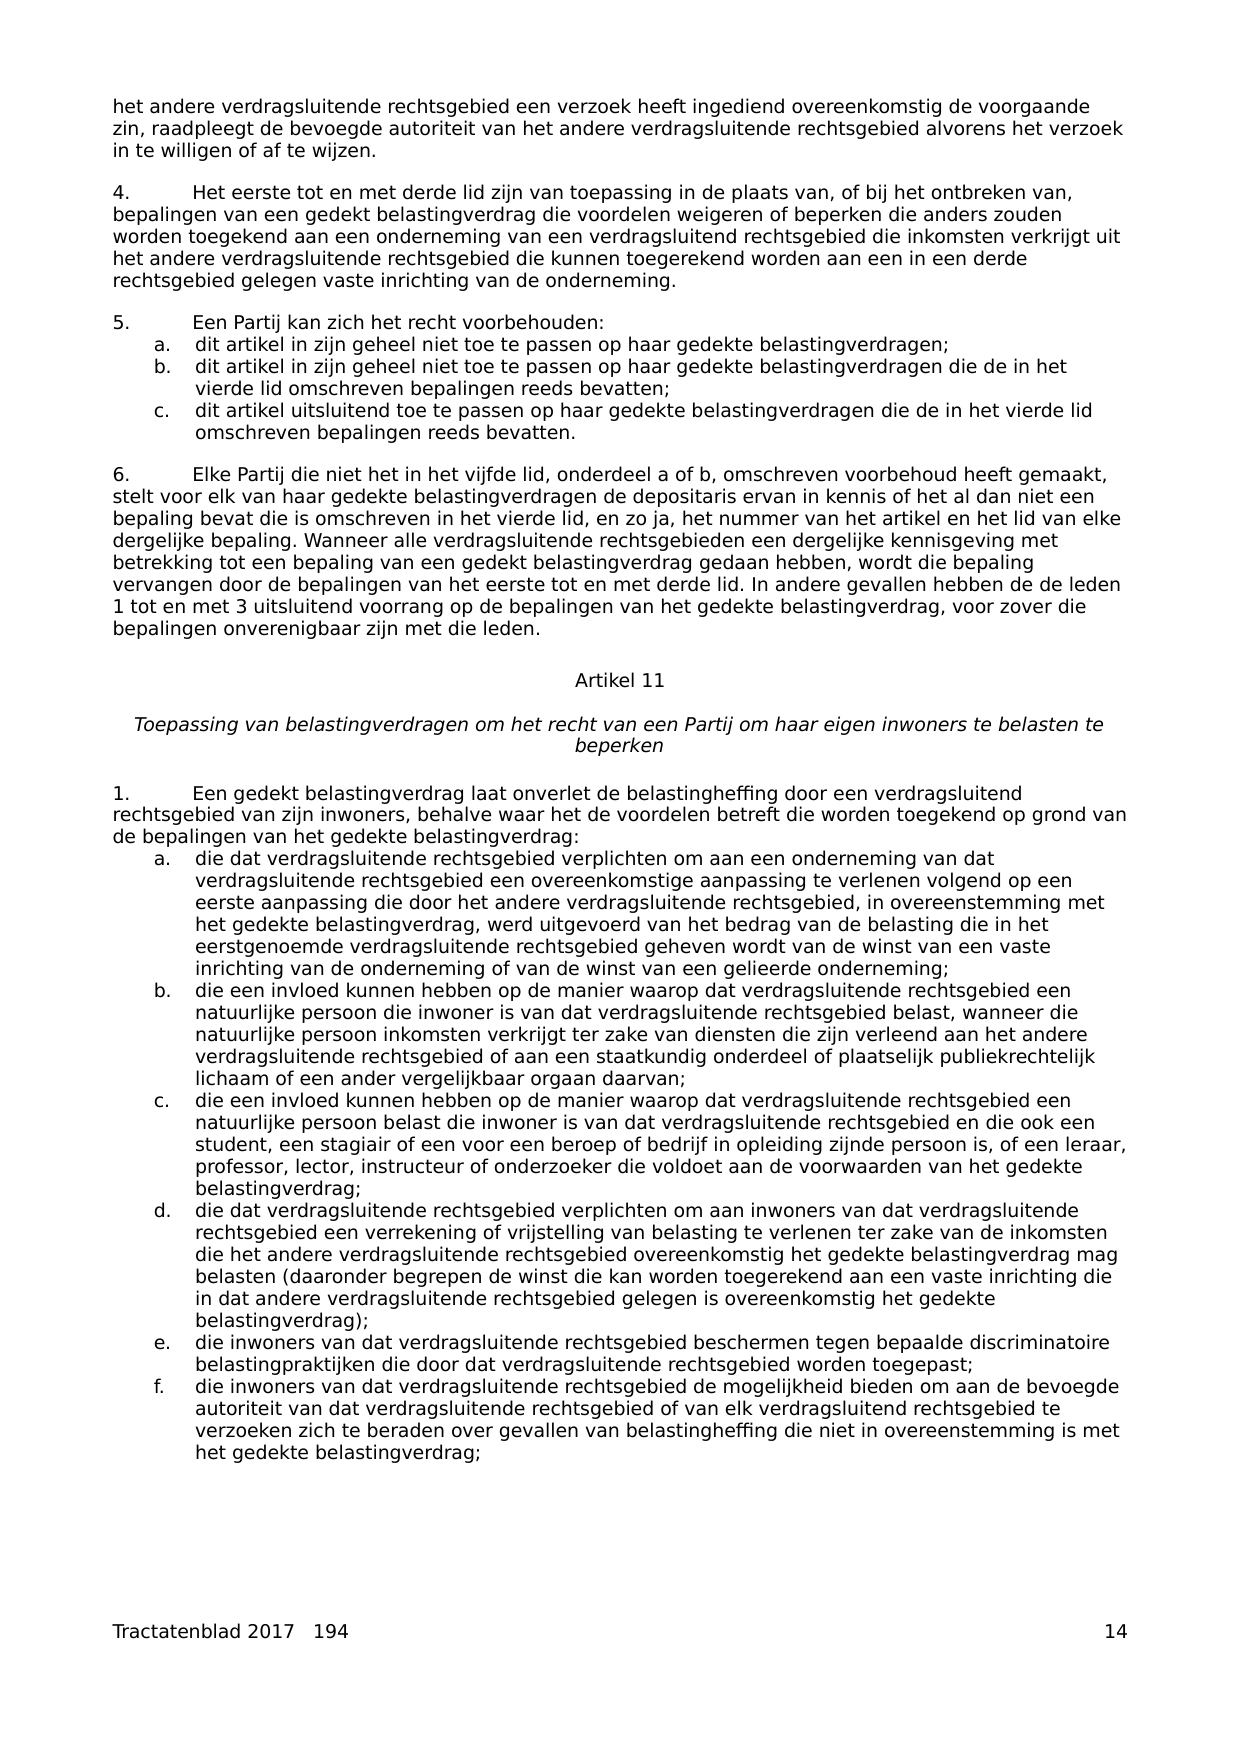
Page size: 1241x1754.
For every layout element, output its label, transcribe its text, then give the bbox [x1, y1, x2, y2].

text c. dit artikel uitsluitend toe te passen op haar gedekte belastingverdragen die de in het vierde lid omschreven bepalingen reeds bevatten. [153, 400, 1128, 444]
text c. die een invloed kunnen hebben op de manier waarop dat verdragsluitende rechtsgebied een natuurlijke persoon belast die inwoner is van dat verdragsluitende rechtsgebied en die ook een student, een stagiair of een voor een beroep of bedrijf in opleiding zijnde persoon is, of een leraar, professor, lector, instructeur of onderzoeker die voldoet aan de voorwaarden van het gedekte belastingverdrag; [153, 1090, 1128, 1200]
text 1. Een gedekt belastingverdrag laat onverlet de belastingheffing door een verdragsluitend rechtsgebied van zijn inwoners, behalve waar het de voordelen betreft die worden toegekend op grond van de bepalingen van het gedekte belastingverdrag: [112, 782, 1128, 848]
text b. dit artikel in zijn geheel niet toe te passen op haar gedekte belastingverdragen die de in het vierde lid omschreven bepalingen reeds bevatten; [153, 356, 1128, 400]
subtitle Artikel 11 Toepassing van belastingverdragen om het recht van een Partij om haar eigen inwoners te belasten te beperken [112, 669, 1128, 757]
text 6. Elke Partij die niet het in het vijfde lid, onderdeel a of b, omschreven voorbehoud heeft gemaakt, stelt voor elk van haar gedekte belastingverdragen de depositaris ervan in kennis of het al dan niet een bepaling bevat die is omschreven in het vierde lid, en zo ja, het nummer van het artikel en het lid van elke dergelijke bepaling. Wanneer alle verdragsluitende rechtsgebieden een dergelijke kennisgeving met betrekking tot een bepaling van een gedekt belastingverdrag gedaan hebben, wordt die bepaling vervangen door de bepalingen van het eerste tot en met derde lid. In andere gevallen hebben de de leden 1 tot en met 3 uitsluitend voorrang op de bepalingen van het gedekte belastingverdrag, voor zover die bepalingen onverenigbaar zijn met die leden. [112, 464, 1128, 639]
text 4. Het eerste tot en met derde lid zijn van toepassing in de plaats van, of bij het ontbreken van, bepalingen van een gedekt belastingverdrag die voordelen weigeren of beperken die anders zouden worden toegekend aan een onderneming van een verdragsluitend rechtsgebied die inkomsten verkrijgt uit het andere verdragsluitende rechtsgebied die kunnen toegerekend worden aan een in een derde rechtsgebied gelegen vaste inrichting van de onderneming. [112, 182, 1128, 292]
text e. die inwoners van dat verdragsluitende rechtsgebied beschermen tegen bepaalde discriminatoire belastingpraktijken die door dat verdragsluitende rechtsgebied worden toegepast; [153, 1332, 1128, 1376]
text d. die dat verdragsluitende rechtsgebied verplichten om aan inwoners van dat verdragsluitende rechtsgebied een verrekening of vrijstelling van belasting te verlenen ter zake van de inkomsten die het andere verdragsluitende rechtsgebied overeenkomstig het gedekte belastingverdrag mag belasten (daaronder begrepen de winst die kan worden toegerekend aan een vaste inrichting die in dat andere verdragsluitende rechtsgebied gelegen is overeenkomstig het gedekte belastingverdrag); [153, 1200, 1128, 1332]
text a. die dat verdragsluitende rechtsgebied verplichten om aan een onderneming van dat verdragsluitende rechtsgebied een overeenkomstige aanpassing te verlenen volgend op een eerste aanpassing die door het andere verdragsluitende rechtsgebied, in overeenstemming met het gedekte belastingverdrag, werd uitgevoerd van het bedrag van de belasting die in het eerstgenoemde verdragsluitende rechtsgebied geheven wordt van de winst van een vaste inrichting van de onderneming of van de winst van een gelieerde onderneming; [153, 848, 1128, 980]
text het andere verdragsluitende rechtsgebied een verzoek heeft ingediend overeenkomstig de voorgaande zin, raadpleegt de bevoegde autoriteit van het andere verdragsluitende rechtsgebied alvorens het verzoek in te willigen of af te wijzen. [112, 96, 1128, 162]
text f. die inwoners van dat verdragsluitende rechtsgebied de mogelijkheid bieden om aan de bevoegde autoriteit van dat verdragsluitende rechtsgebied of van elk verdragsluitend rechtsgebied te verzoeken zich te beraden over gevallen van belastingheffing die niet in overeenstemming is met het gedekte belastingverdrag; [153, 1376, 1128, 1464]
text b. die een invloed kunnen hebben op de manier waarop dat verdragsluitende rechtsgebied een natuurlijke persoon die inwoner is van dat verdragsluitende rechtsgebied belast, wanneer die natuurlijke persoon inkomsten verkrijgt ter zake van diensten die zijn verleend aan het andere verdragsluitende rechtsgebied of aan een staatkundig onderdeel of plaatselijk publiekrechtelijk lichaam of een ander vergelijkbaar orgaan daarvan; [153, 980, 1128, 1090]
text 5. Een Partij kan zich het recht voorbehouden: [112, 312, 1128, 334]
text a. dit artikel in zijn geheel niet toe te passen op haar gedekte belastingverdragen; [153, 334, 1128, 356]
